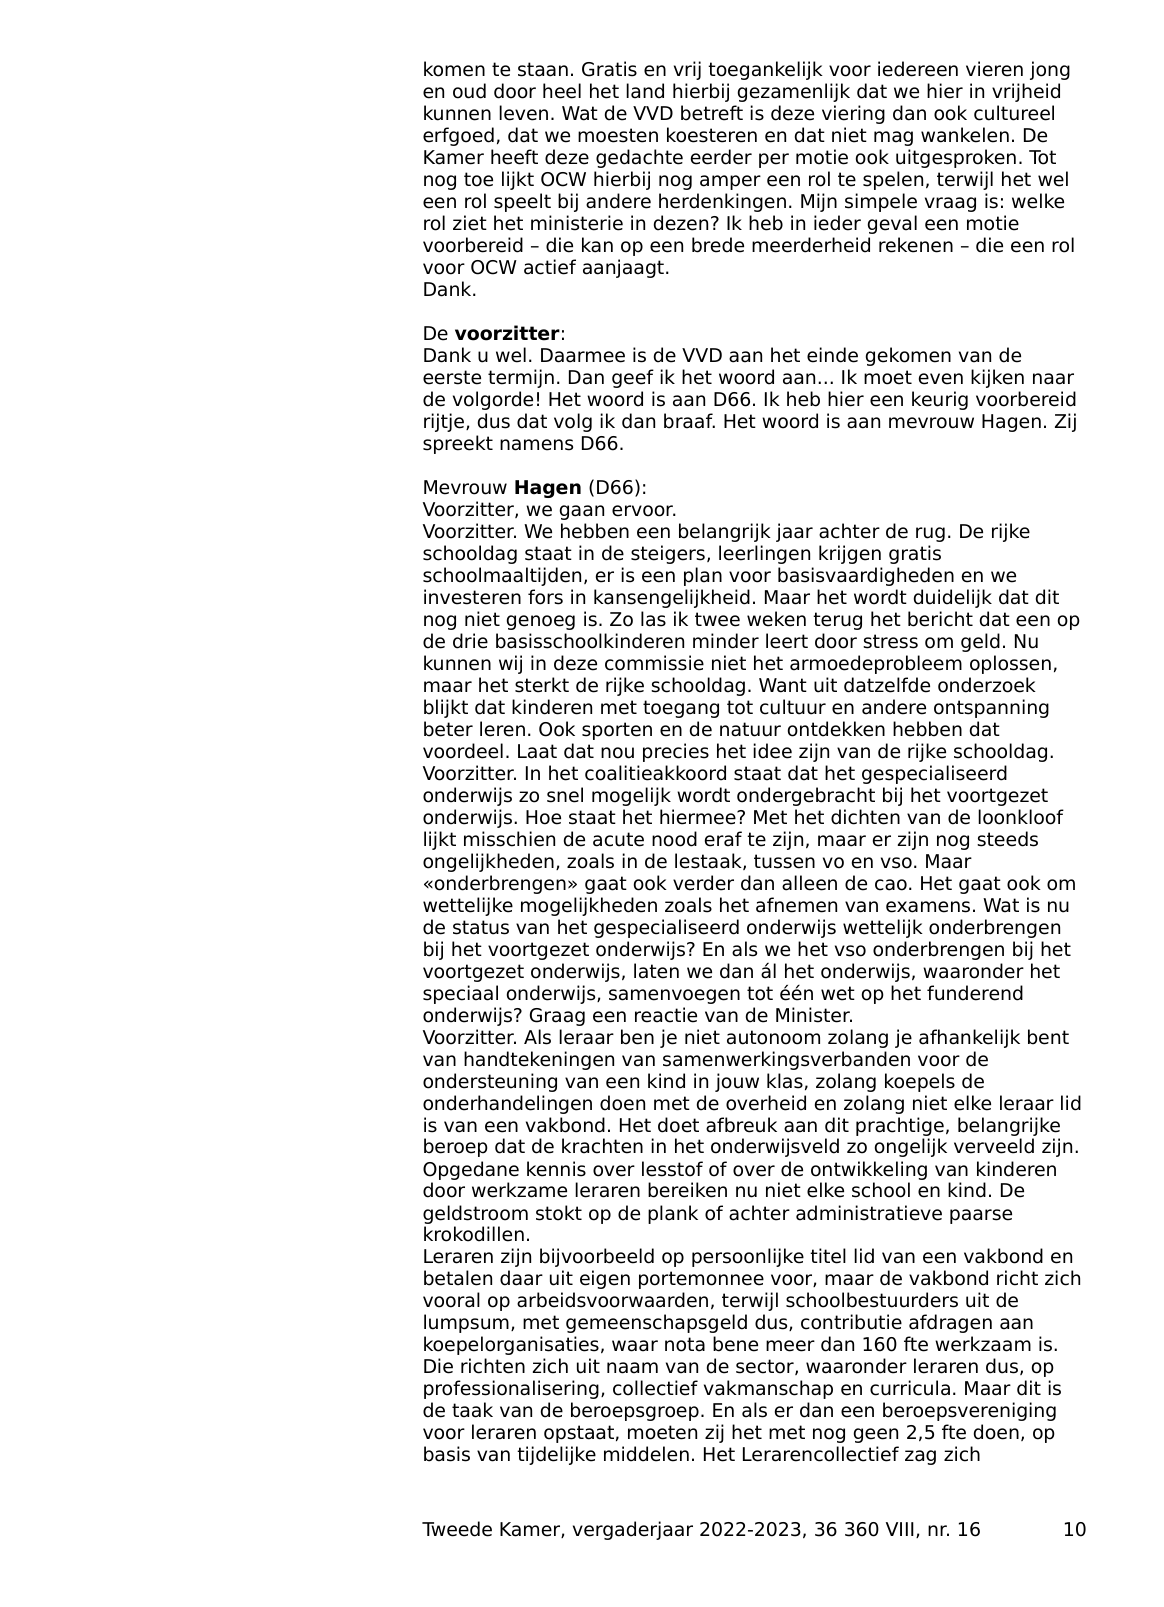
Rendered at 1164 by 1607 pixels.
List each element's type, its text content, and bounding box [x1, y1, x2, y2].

text Voorzitter. In het coalitieakkoord staat dat het gespecialiseerd onderwijs zo snel mogelijk wordt ondergebracht bij het voortgezet onderwijs. Hoe staat het hiermee? Met het dichten van de loonkloof lijkt misschien de acute nood eraf te zijn, maar er zijn nog steeds ongelijkheden, zoals in de lestaak, tussen vo en vso. Maar «onderbrengen» gaat ook verder dan alleen de cao. Het gaat ook om wettelijke mogelijkheden zoals het afnemen van examens. Wat is nu de status van het gespecialiseerd onderwijs wettelijk onderbrengen bij het voortgezet onderwijs? En als we het vso onderbrengen bij het voortgezet onderwijs, laten we dan ál het onderwijs, waaronder het speciaal onderwijs, samenvoegen tot één wet op het funderend onderwijs? Graag een reactie van de Minister. [422, 763, 1087, 1027]
text De voorzitter: [422, 323, 1087, 345]
text Dank. [422, 279, 1087, 301]
text Voorzitter. Als leraar ben je niet autonoom zolang je afhankelijk bent van handtekeningen van samenwerkingsverbanden voor de ondersteuning van een kind in jouw klas, zolang koepels de onderhandelingen doen met de overheid en zolang niet elke leraar lid is van een vakbond. Het doet afbreuk aan dit prachtige, belangrijke beroep dat de krachten in het onderwijsveld zo ongelijk verveeld zijn. Opgedane kennis over lesstof of over de ontwikkeling van kinderen door werkzame leraren bereiken nu niet elke school en kind. De geldstroom stokt op de plank of achter administratieve paarse krokodillen. [422, 1027, 1087, 1246]
text Leraren zijn bijvoorbeeld op persoonlijke titel lid van een vakbond en betalen daar uit eigen portemonnee voor, maar de vakbond richt zich vooral op arbeidsvoorwaarden, terwijl schoolbestuurders uit de lumpsum, met gemeenschapsgeld dus, contributie afdragen aan koepelorganisaties, waar nota bene meer dan 160 fte werkzaam is. Die richten zich uit naam van de sector, waaronder leraren dus, op professionalisering, collectief vakmanschap en curricula. Maar dit is de taak van de beroepsgroep. En als er dan een beroepsvereniging voor leraren opstaat, moeten zij het met nog geen 2,5 fte doen, op basis van tijdelijke middelen. Het Lerarencollectief zag zich [422, 1246, 1087, 1466]
text Voorzitter, we gaan ervoor. [422, 499, 1087, 521]
text komen te staan. Gratis en vrij toegankelijk voor iedereen vieren jong en oud door heel het land hierbij gezamenlijk dat we hier in vrijheid kunnen leven. Wat de VVD betreft is deze viering dan ook cultureel erfgoed, dat we moesten koesteren en dat niet mag wankelen. De Kamer heeft deze gedachte eerder per motie ook uitgesproken. Tot nog toe lijkt OCW hierbij nog amper een rol te spelen, terwijl het wel een rol speelt bij andere herdenkingen. Mijn simpele vraag is: welke rol ziet het ministerie in dezen? Ik heb in ieder geval een motie voorbereid – die kan op een brede meerderheid rekenen – die een rol voor OCW actief aanjaagt. [422, 59, 1087, 279]
text Mevrouw Hagen (D66): [422, 477, 1087, 499]
text Dank u wel. Daarmee is de VVD aan het einde gekomen van de eerste termijn. Dan geef ik het woord aan... Ik moet even kijken naar de volgorde! Het woord is aan D66. Ik heb hier een keurig voorbereid rijtje, dus dat volg ik dan braaf. Het woord is aan mevrouw Hagen. Zij spreekt namens D66. [422, 345, 1087, 455]
text Voorzitter. We hebben een belangrijk jaar achter de rug. De rijke schooldag staat in de steigers, leerlingen krijgen gratis schoolmaaltijden, er is een plan voor basisvaardigheden en we investeren fors in kansengelijkheid. Maar het wordt duidelijk dat dit nog niet genoeg is. Zo las ik twee weken terug het bericht dat een op de drie basisschoolkinderen minder leert door stress om geld. Nu kunnen wij in deze commissie niet het armoedeprobleem oplossen, maar het sterkt de rijke schooldag. Want uit datzelfde onderzoek blijkt dat kinderen met toegang tot cultuur en andere ontspanning beter leren. Ook sporten en de natuur ontdekken hebben dat voordeel. Laat dat nou precies het idee zijn van de rijke schooldag. [422, 521, 1087, 763]
